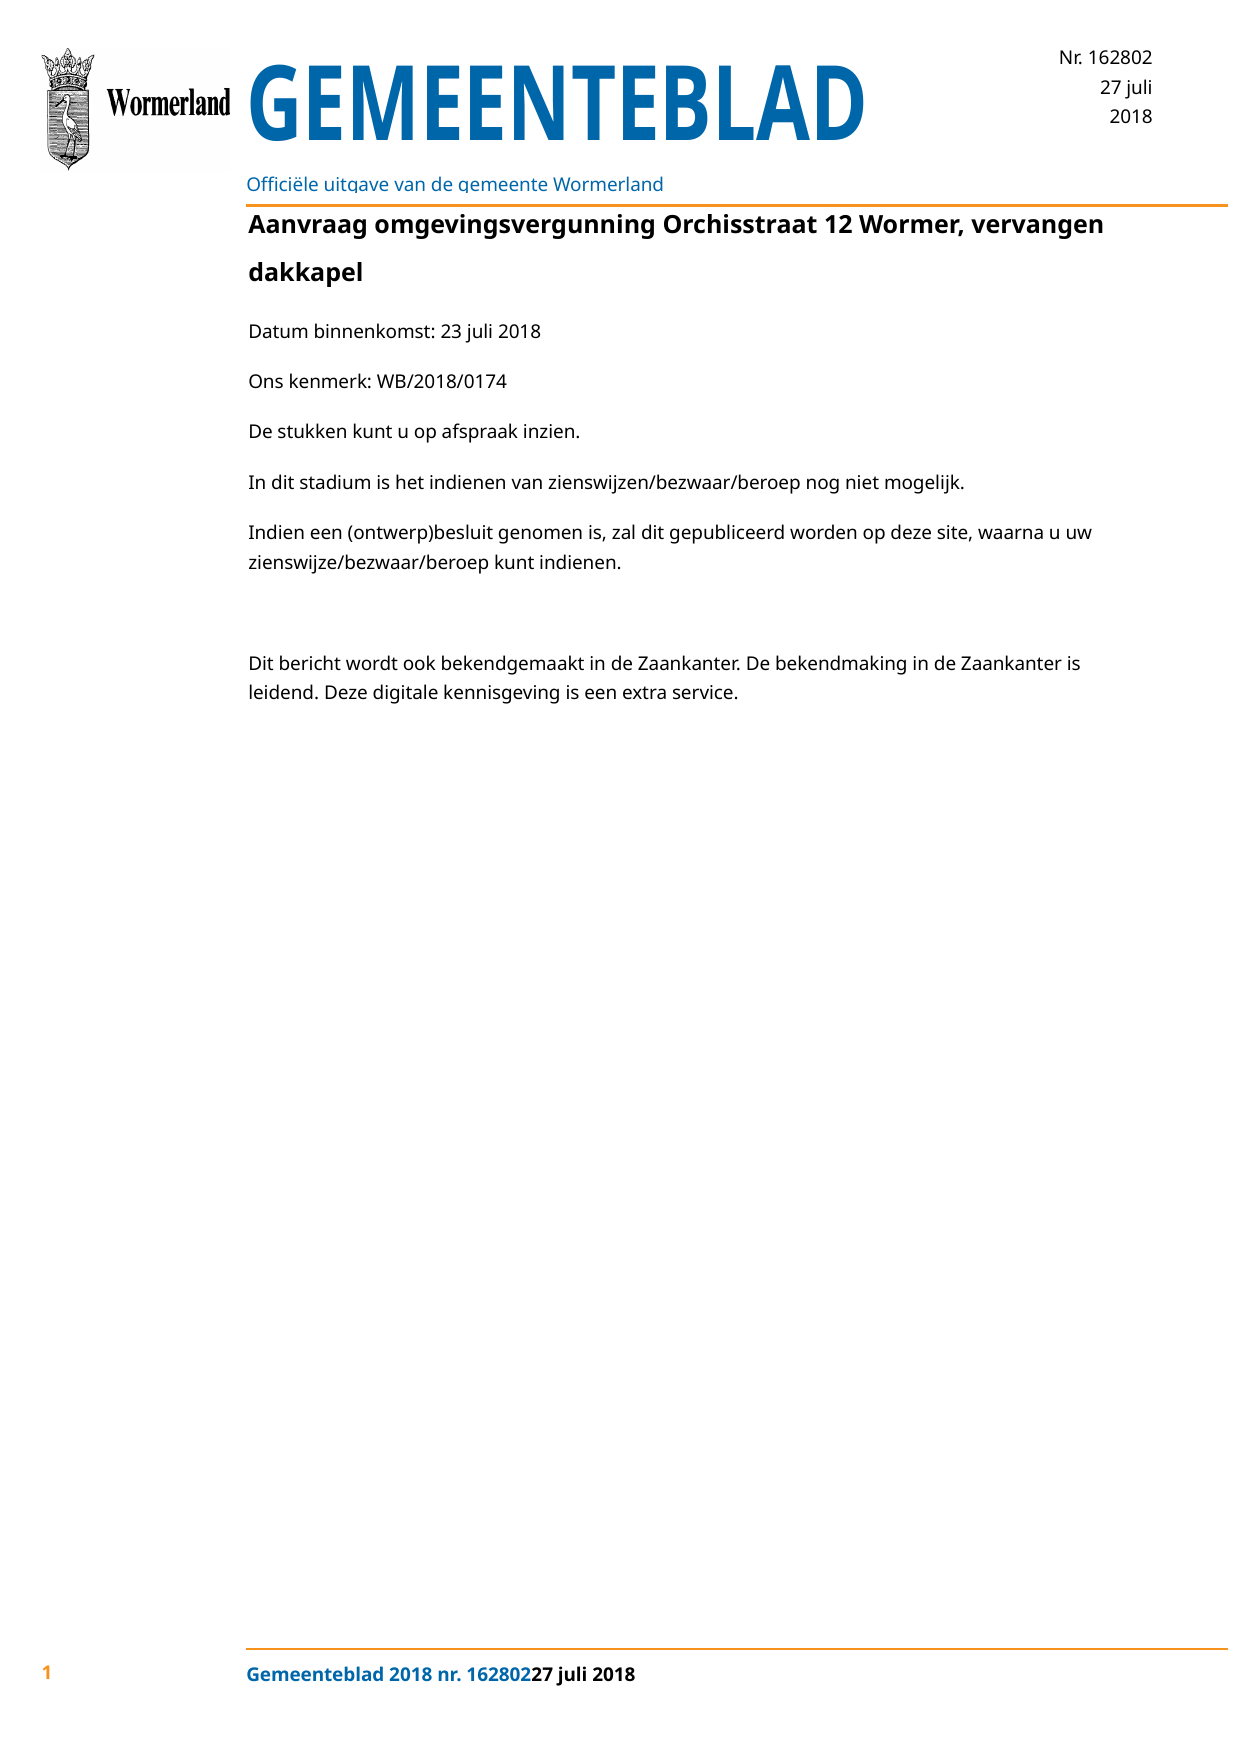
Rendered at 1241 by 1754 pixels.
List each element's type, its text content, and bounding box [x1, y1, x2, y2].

text Datum binnenkomst: 23 juli 2018 [248, 318, 1152, 344]
text De stukken kunt u op afspraak inzien. [248, 419, 1152, 444]
text Aanvraag omgevingsvergunning Orchisstraat 12 Wormer, vervangen dakkapel [248, 207, 1152, 288]
text In dit stadium is het indienen van zienswijzen/bezwaar/beroep nog niet mogelijk. [248, 469, 1152, 495]
text Dit bericht wordt ook bekendgemaakt in de Zaankanter. De bekendmaking in de Zaankanter is leidend. Deze digitale kennisgeving is een extra service. [248, 650, 1152, 705]
picture [41, 47, 231, 172]
text Indien een (ontwerp)besluit genomen is, zal dit gepubliceerd worden op deze site, waarna u uw zienswijze/bezwaar/beroep kunt indienen. [248, 519, 1152, 575]
text Ons kenmerk: WB/2018/0174 [248, 368, 1152, 394]
